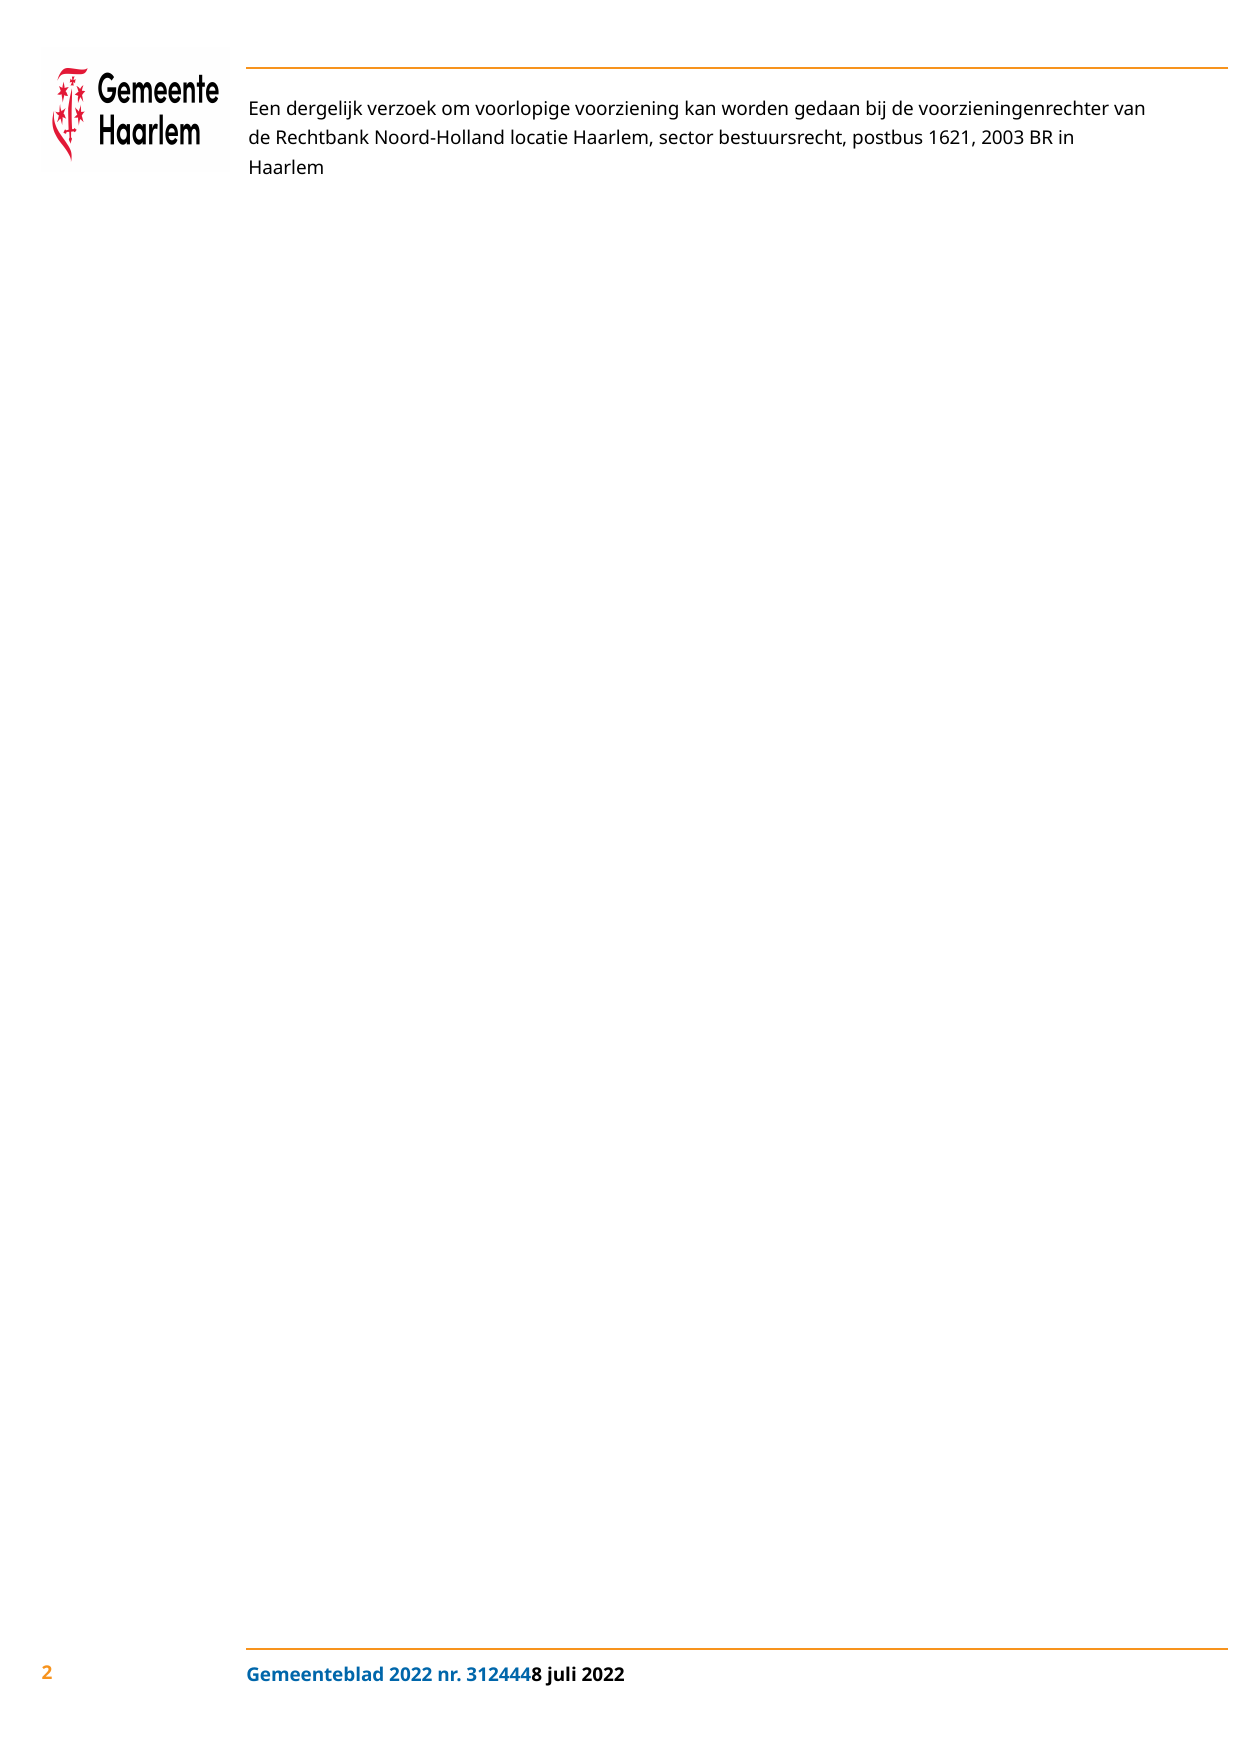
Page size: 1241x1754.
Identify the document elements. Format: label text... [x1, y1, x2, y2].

picture [41, 47, 231, 172]
text Een dergelijk verzoek om voorlopige voorziening kan worden gedaan bij de voorzieningenrechter van de Rechtbank Noord-Holland locatie Haarlem, sector bestuursrecht, postbus 1621, 2003 BR in Haarlem [248, 95, 1152, 180]
